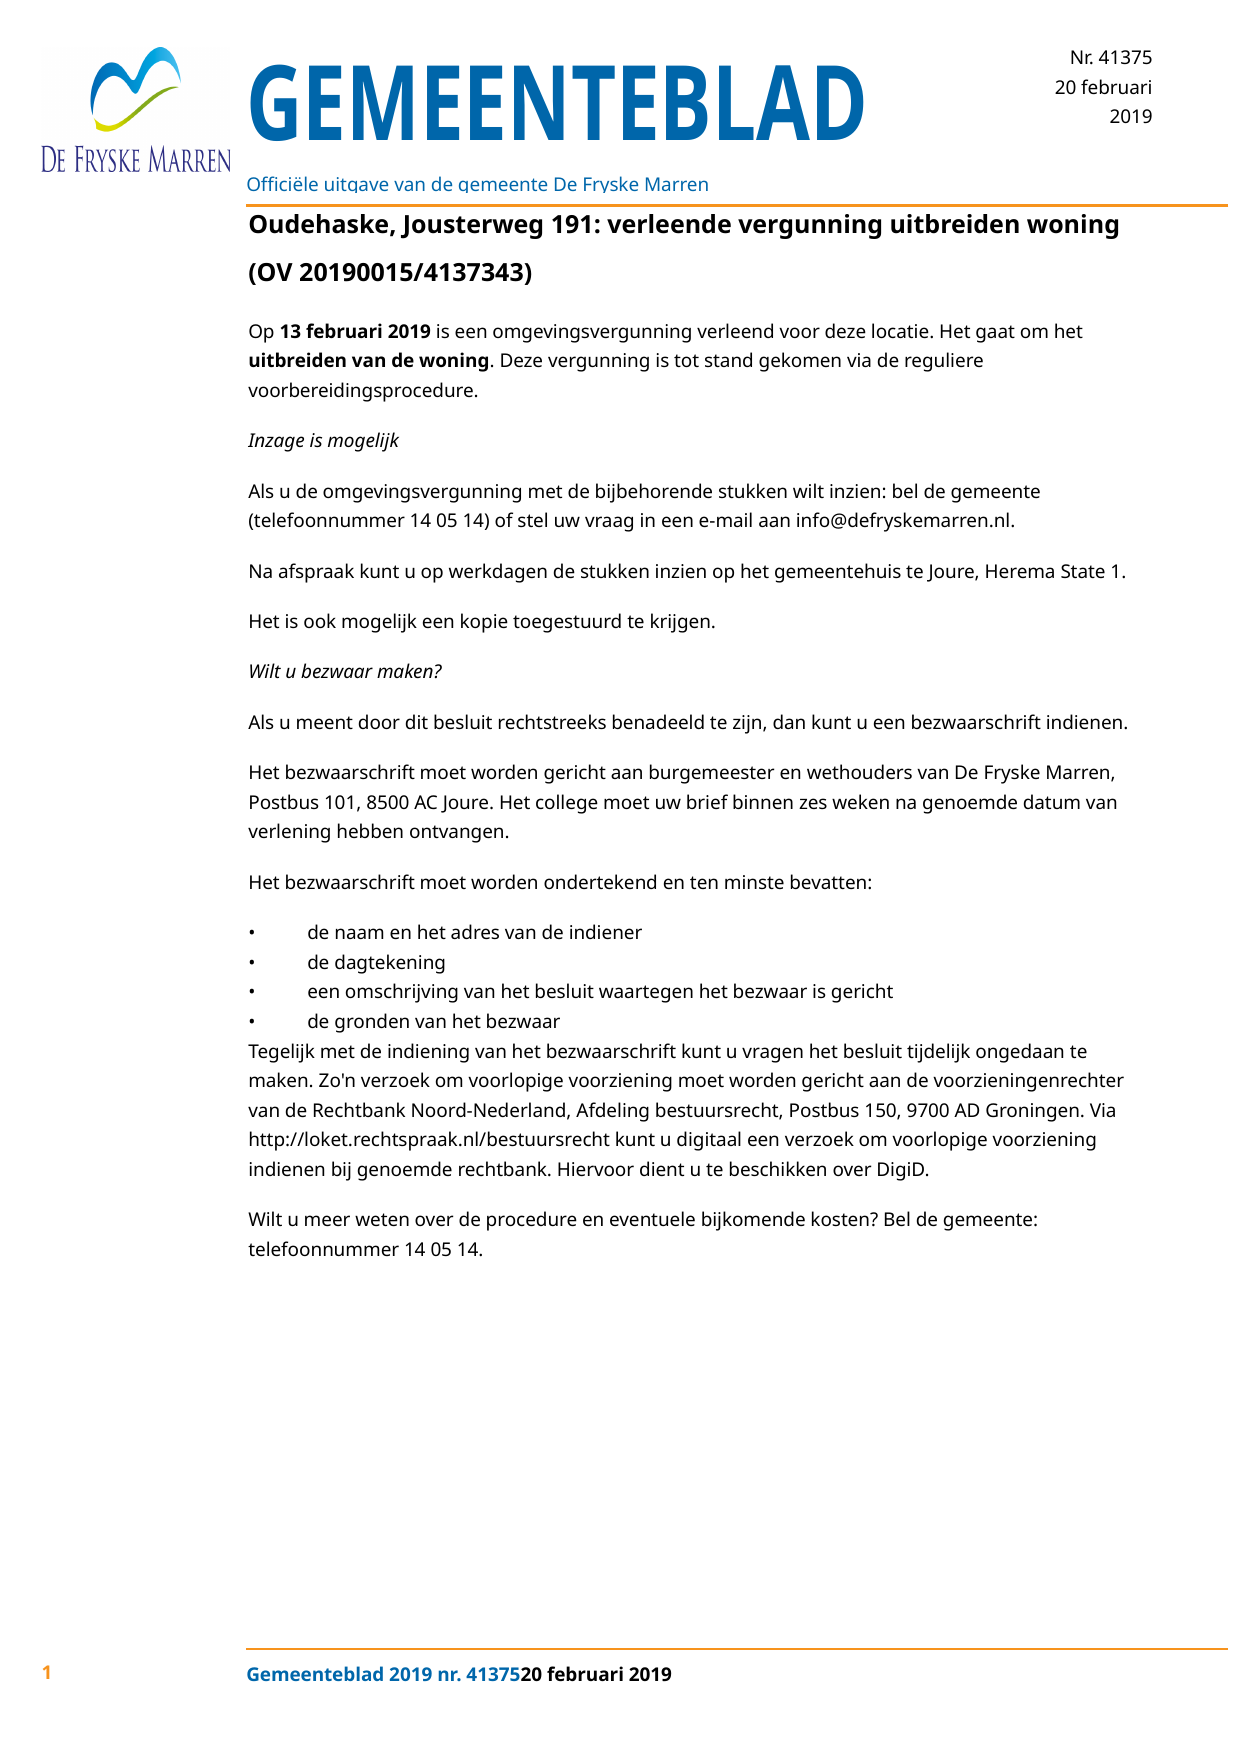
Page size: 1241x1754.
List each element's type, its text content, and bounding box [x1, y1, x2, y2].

text Als u meent door dit besluit rechtstreeks benadeeld te zijn, dan kunt u een bezwaarschrift indienen. [248, 709, 1152, 735]
text Wilt u bezwaar maken? [248, 659, 1152, 684]
list de naam en het adres van de indiener [248, 919, 1152, 945]
text Als u de omgevingsvergunning met de bijbehorende stukken wilt inzien: bel de gemeente (telefoonnummer 14 05 14) of stel uw vraag in een e-mail aan info@defryskemarren.nl. [248, 478, 1152, 533]
text Wilt u meer weten over de procedure en eventuele bijkomende kosten? Bel de gemeente: telefoonnummer 14 05 14. [248, 1207, 1152, 1262]
list een omschrijving van het besluit waartegen het bezwaar is gericht [248, 979, 1152, 1004]
picture [41, 47, 231, 172]
text Op 13 februari 2019 is een omgevingsvergunning verleend voor deze locatie. Het gaat om het uitbreiden van de woning. Deze vergunning is tot stand gekomen via de reguliere voorbereidingsprocedure. [248, 318, 1152, 403]
text Inzage is mogelijk [248, 427, 1152, 453]
text Tegelijk met de indiening van het bezwaarschrift kunt u vragen het besluit tijdelijk ongedaan te maken. Zo'n verzoek om voorlopige voorziening moet worden gericht aan de voorzieningenrechter van de Rechtbank Noord-Nederland, Afdeling bestuursrecht, Postbus 150, 9700 AD Groningen. Via http://loket.rechtspraak.nl/bestuursrecht kunt u digitaal een verzoek om voorlopige voorziening indienen bij genoemde rechtbank. Hiervoor dient u te beschikken over DigiD. [248, 1038, 1152, 1182]
text Het bezwaarschrift moet worden gericht aan burgemeester en wethouders van De Fryske Marren, Postbus 101, 8500 AC Joure. Het college moet uw brief binnen zes weken na genoemde datum van verlening hebben ontvangen. [248, 759, 1152, 844]
text Het bezwaarschrift moet worden ondertekend en ten minste bevatten: [248, 869, 1152, 895]
text Oudehaske, Jousterweg 191: verleende vergunning uitbreiden woning (OV 20190015/4137343) [248, 207, 1152, 288]
text Na afspraak kunt u op werkdagen de stukken inzien op het gemeentehuis te Joure, Herema State 1. [248, 558, 1152, 584]
list de dagtekening [248, 949, 1152, 975]
text Het is ook mogelijk een kopie toegestuurd te krijgen. [248, 608, 1152, 634]
list de gronden van het bezwaar [248, 1008, 1152, 1034]
